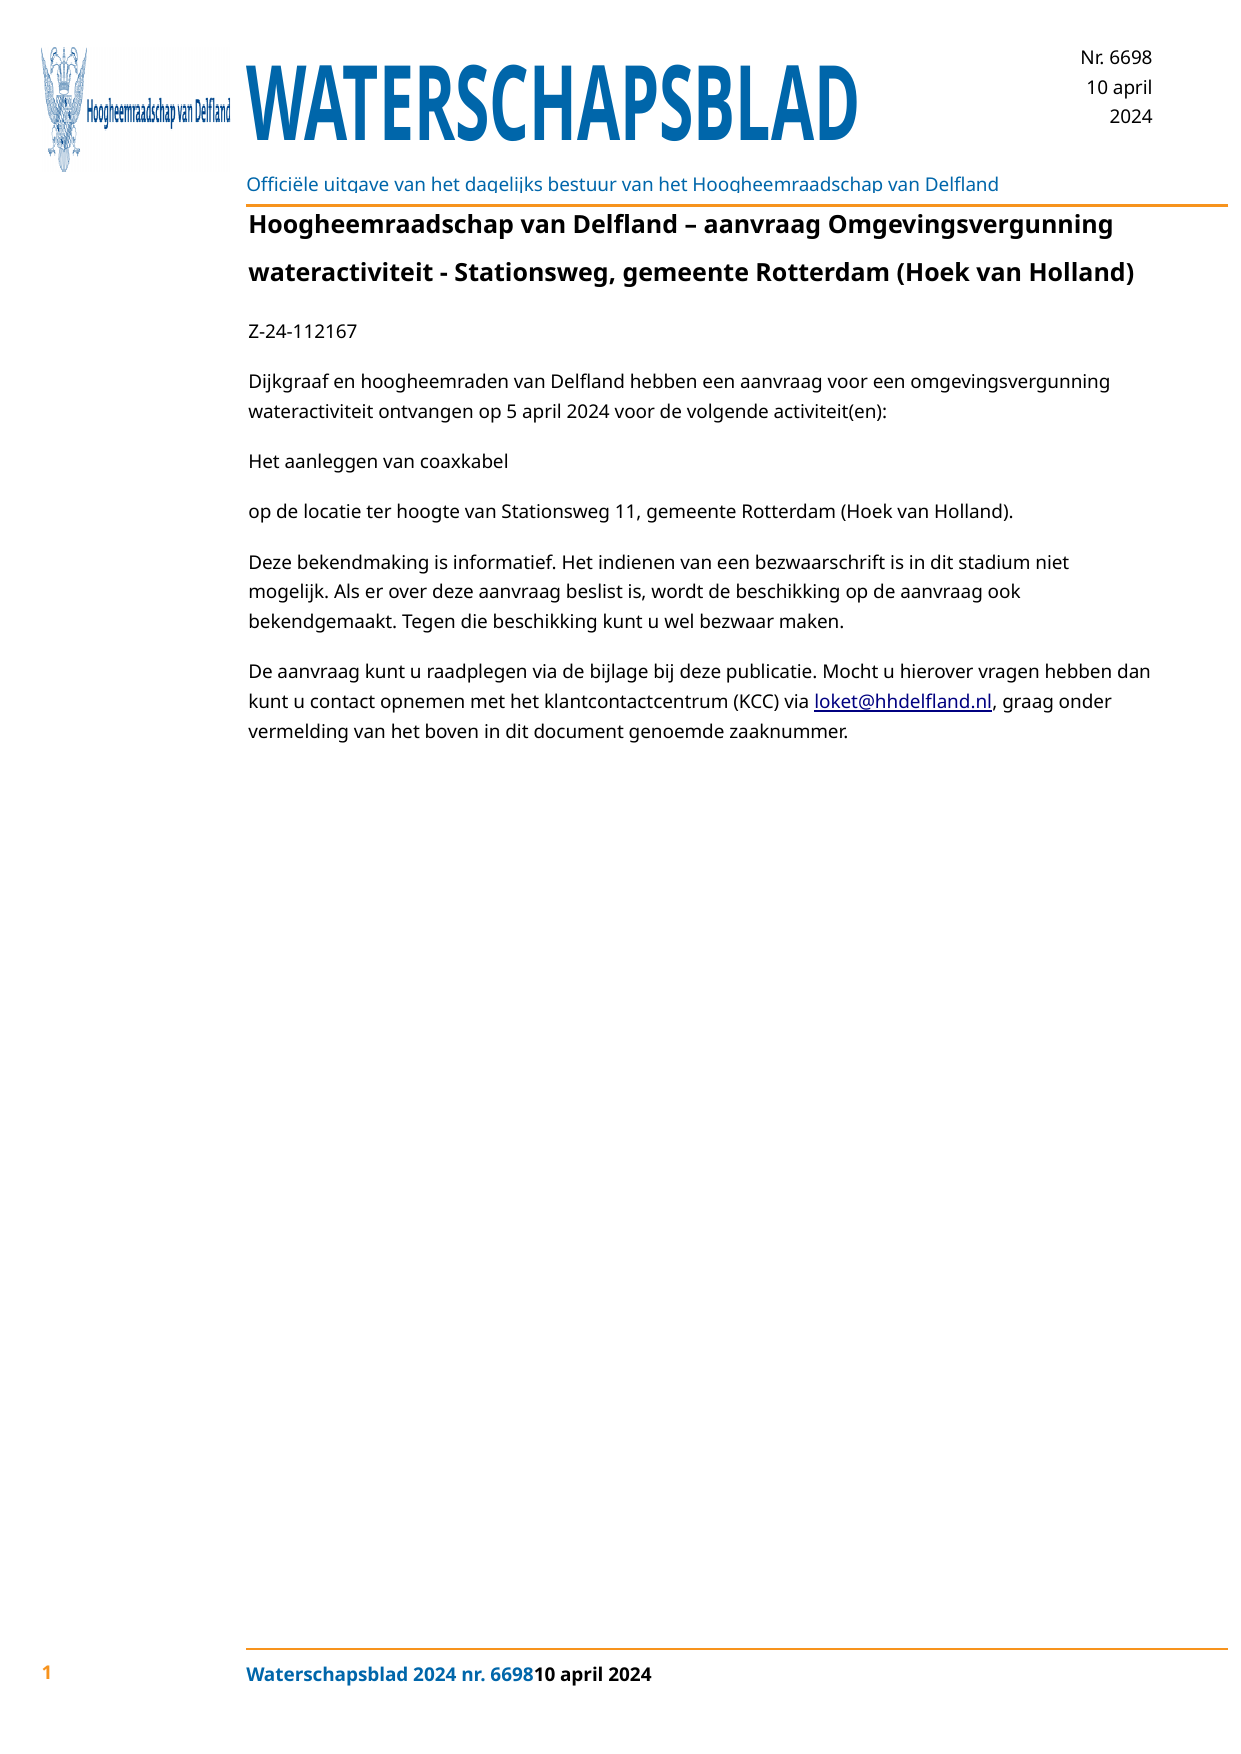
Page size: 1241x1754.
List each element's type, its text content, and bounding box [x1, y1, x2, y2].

text op de locatie ter hoogte van Stationsweg 11, gemeente Rotterdam (Hoek van Holland). [248, 499, 1152, 524]
text Deze bekendmaking is informatief. Het indienen van een bezwaarschrift is in dit stadium niet mogelijk. Als er over deze aanvraag beslist is, wordt de beschikking op de aanvraag ook bekendgemaakt. Tegen die beschikking kunt u wel bezwaar maken. [248, 549, 1152, 634]
text Hoogheemraadschap van Delfland – aanvraag Omgevingsvergunning wateractiviteit - Stationsweg, gemeente Rotterdam (Hoek van Holland) [248, 207, 1152, 288]
text Dijkgraaf en hoogheemraden van Delfland hebben een aanvraag voor een omgevingsvergunning wateractiviteit ontvangen op 5 april 2024 voor de volgende activiteit(en): [248, 368, 1152, 424]
text Het aanleggen van coaxkabel [248, 448, 1152, 474]
picture [41, 47, 231, 172]
text Z-24-112167 [248, 318, 1152, 344]
text De aanvraag kunt u raadplegen via de bijlage bij deze publicatie. Mocht u hierover vragen hebben dan kunt u contact opnemen met het klantcontactcentrum (KCC) via loket@hhdelfland.nl, graag onder vermelding van het boven in dit document genoemde zaaknummer. [248, 659, 1152, 744]
